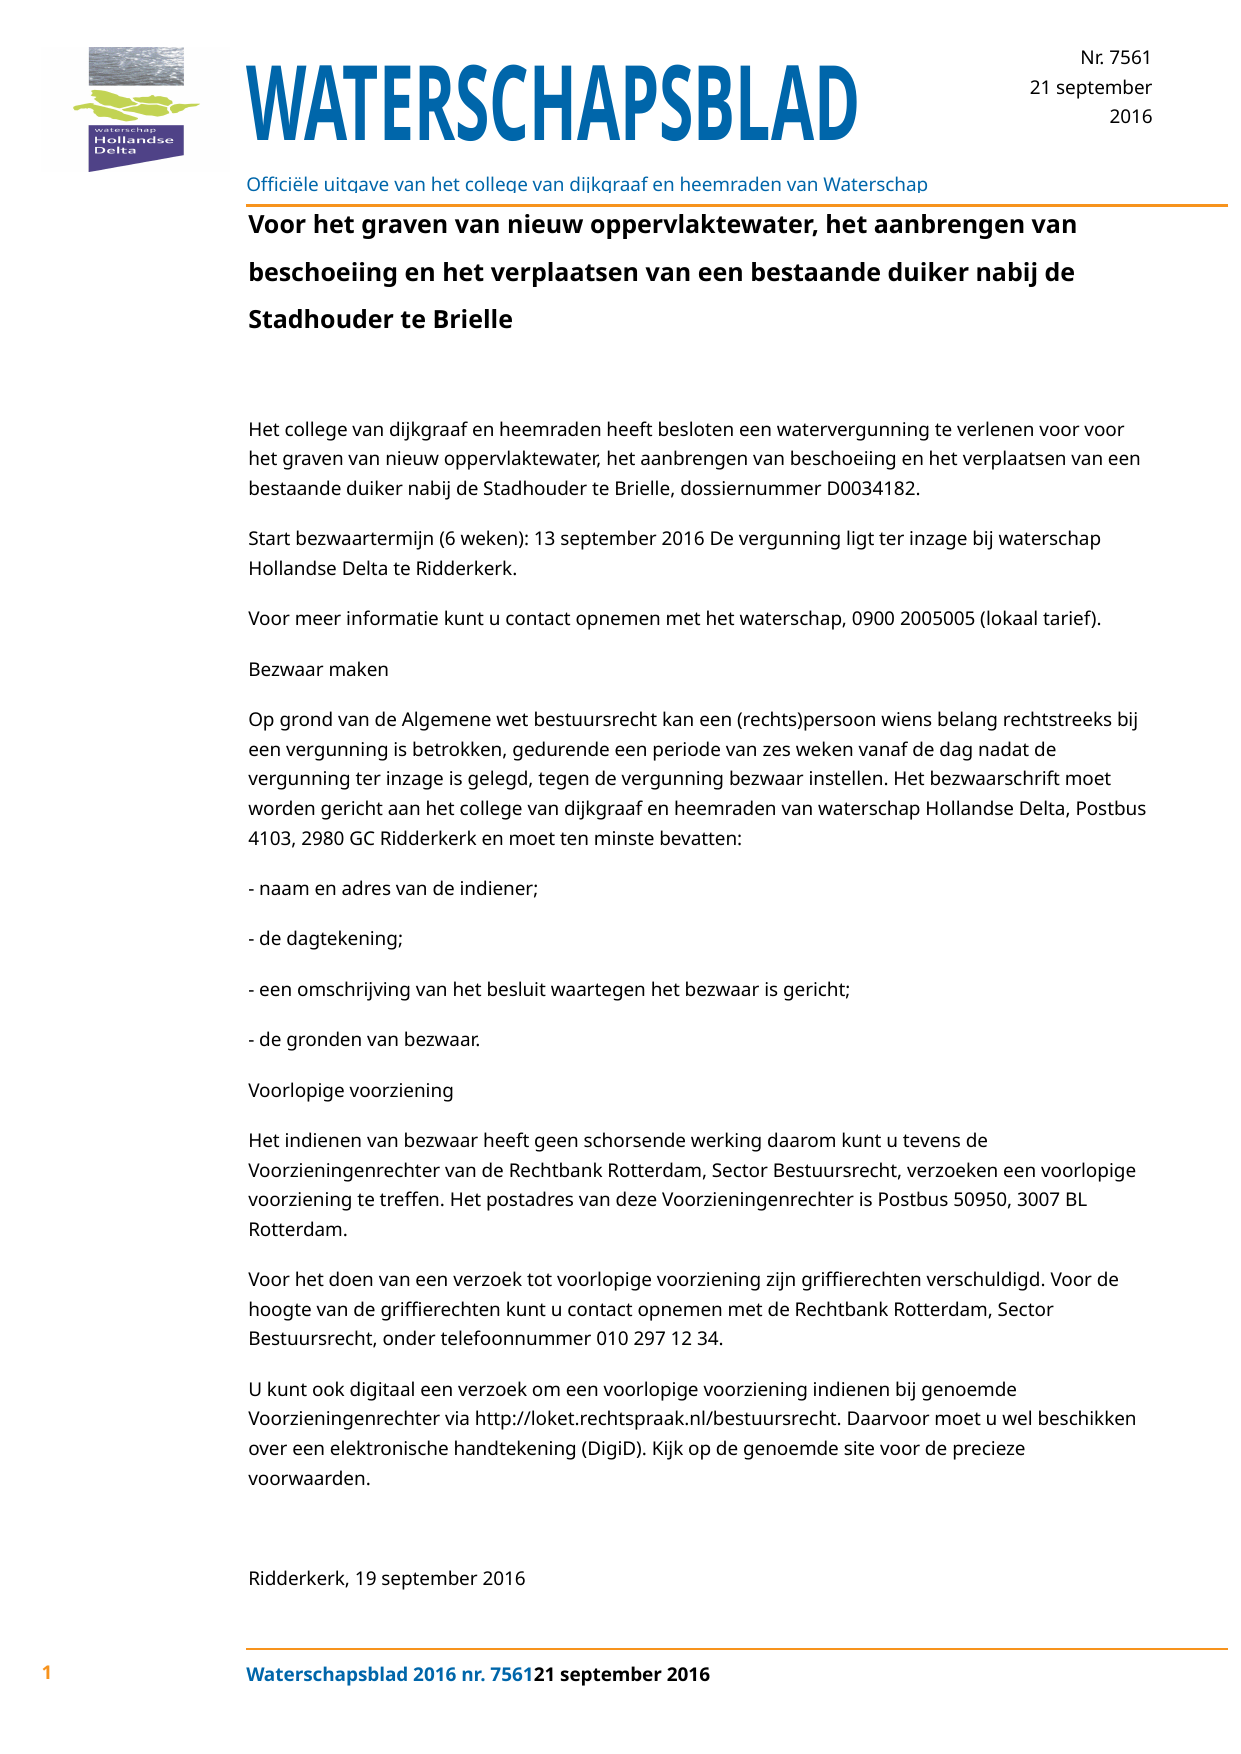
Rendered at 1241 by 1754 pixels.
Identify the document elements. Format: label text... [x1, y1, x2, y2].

text Voor het graven van nieuw oppervlaktewater, het aanbrengen van beschoeiing en het verplaatsen van een bestaande duiker nabij de Stadhouder te Brielle [248, 207, 1152, 336]
text Het college van dijkgraaf en heemraden heeft besloten een watervergunning te verlenen voor voor het graven van nieuw oppervlaktewater, het aanbrengen van beschoeiing en het verplaatsen van een bestaande duiker nabij de Stadhouder te Brielle, dossiernummer D0034182. [248, 416, 1152, 501]
text U kunt ook digitaal een verzoek om een voorlopige voorziening indienen bij genoemde Voorzieningenrechter via http://loket.rechtspraak.nl/bestuursrecht. Daarvoor moet u wel beschikken over een elektronische handtekening (DigiD). Kijk op de genoemde site voor de precieze voorwaarden. [248, 1376, 1152, 1490]
text Voor meer informatie kunt u contact opnemen met het waterschap, 0900 2005005 (lokaal tarief). [248, 606, 1152, 631]
text - de dagtekening; [248, 926, 1152, 951]
text Voor het doen van een verzoek tot voorlopige voorziening zijn griffierechten verschuldigd. Voor de hoogte van de griffierechten kunt u contact opnemen met de Rechtbank Rotterdam, Sector Bestuursrecht, onder telefoonnummer 010 297 12 34. [248, 1266, 1152, 1351]
picture [41, 47, 231, 172]
text Voorlopige voorziening [248, 1077, 1152, 1102]
text Start bezwaartermijn (6 weken): 13 september 2016 De vergunning ligt ter inzage bij waterschap Hollandse Delta te Ridderkerk. [248, 526, 1152, 581]
text - de gronden van bezwaar. [248, 1026, 1152, 1052]
text Bezwaar maken [248, 656, 1152, 682]
text - een omschrijving van het besluit waartegen het bezwaar is gericht; [248, 976, 1152, 1002]
text - naam en adres van de indiener; [248, 875, 1152, 901]
text Op grond van de Algemene wet bestuursrecht kan een (rechts)persoon wiens belang rechtstreeks bij een vergunning is betrokken, gedurende een periode van zes weken vanaf de dag nadat de vergunning ter inzage is gelegd, tegen de vergunning bezwaar instellen. Het bezwaarschrift moet worden gericht aan het college van dijkgraaf en heemraden van waterschap Hollandse Delta, Postbus 4103, 2980 GC Ridderkerk en moet ten minste bevatten: [248, 706, 1152, 850]
text Het indienen van bezwaar heeft geen schorsende werking daarom kunt u tevens de Voorzieningenrechter van de Rechtbank Rotterdam, Sector Bestuursrecht, verzoeken een voorlopige voorziening te treffen. Het postadres van deze Voorzieningenrechter is Postbus 50950, 3007 BL Rotterdam. [248, 1127, 1152, 1242]
text Ridderkerk, 19 september 2016 [248, 1566, 1152, 1591]
